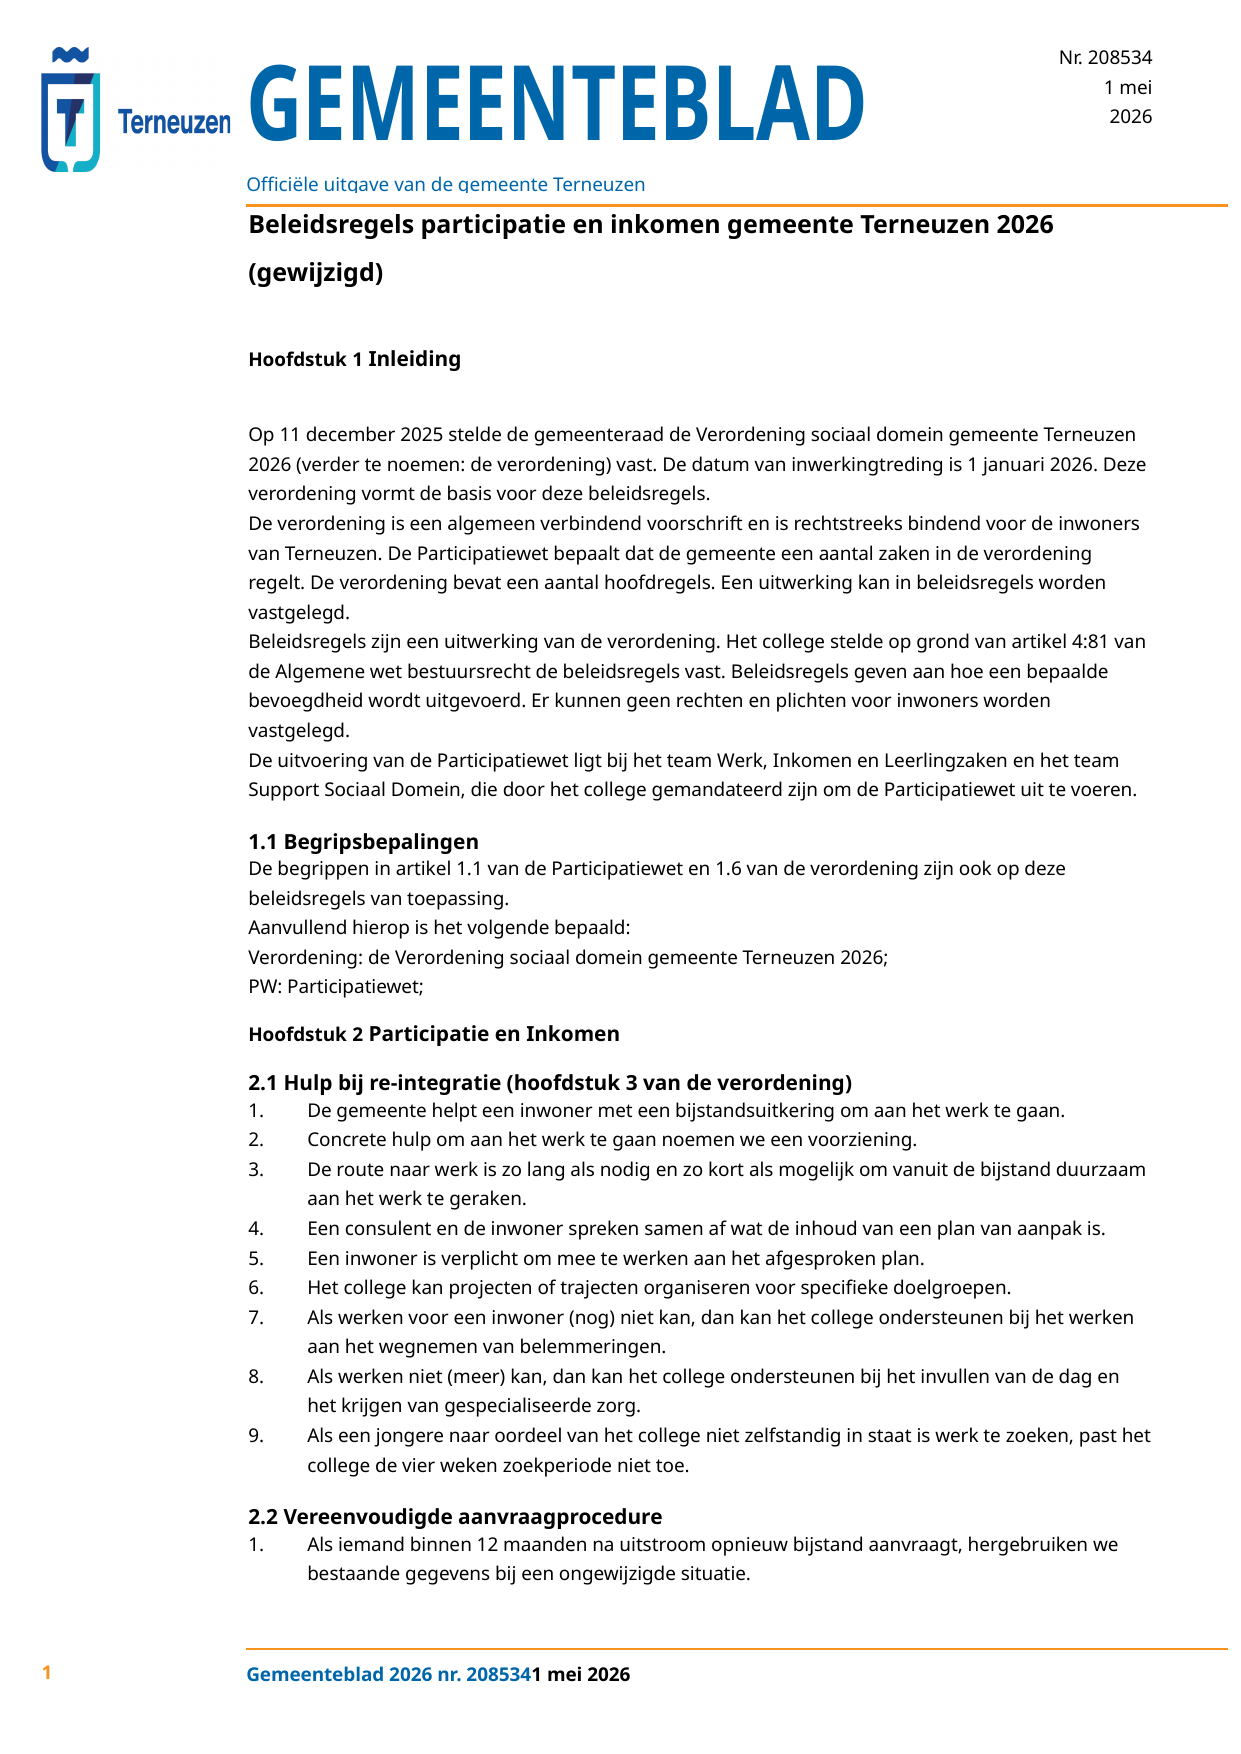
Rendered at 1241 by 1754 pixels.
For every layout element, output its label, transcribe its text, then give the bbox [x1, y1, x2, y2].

text Aanvullend hierop is het volgende bepaald: [248, 914, 1152, 940]
text Hoofdstuk 1 Inleiding [248, 344, 1152, 372]
text De begrippen in artikel 1.1 van de Participatiewet en 1.6 van de verordening zijn ook op deze beleidsregels van toepassing. [248, 855, 1152, 911]
list Een consulent en de inwoner spreken samen af wat de inhoud van een plan van aanpak is. [248, 1215, 1152, 1241]
text Beleidsregels participatie en inkomen gemeente Terneuzen 2026 (gewijzigd) [248, 207, 1152, 288]
picture [41, 47, 231, 172]
text 2.1 Hulp bij re-integratie (hoofdstuk 3 van de verordening) [248, 1068, 1152, 1097]
text PW: Participatiewet; [248, 973, 1152, 999]
list Concrete hulp om aan het werk te gaan noemen we een voorziening. [248, 1126, 1152, 1152]
text Hoofdstuk 2 Participatie en Inkomen [248, 1019, 1152, 1048]
list Als werken niet (meer) kan, dan kan het college ondersteunen bij het invullen van de dag en het krijgen van gespecialiseerde zorg. [248, 1363, 1152, 1418]
text Beleidsregels zijn een uitwerking van de verordening. Het college stelde op grond van artikel 4:81 van de Algemene wet bestuursrecht de beleidsregels vast. Beleidsregels geven aan hoe een bepaalde bevoegdheid wordt uitgevoerd. Er kunnen geen rechten en plichten voor inwoners worden vastgelegd. [248, 628, 1152, 743]
list Als werken voor een inwoner (nog) niet kan, dan kan het college ondersteunen bij het werken aan het wegnemen van belemmeringen. [248, 1304, 1152, 1359]
list Als een jongere naar oordeel van het college niet zelfstandig in staat is werk te zoeken, past het college de vier weken zoekperiode niet toe. [248, 1422, 1152, 1478]
list Een inwoner is verplicht om mee te werken aan het afgesproken plan. [248, 1245, 1152, 1271]
list De gemeente helpt een inwoner met een bijstandsuitkering om aan het werk te gaan. [248, 1097, 1152, 1123]
list Als iemand binnen 12 maanden na uitstroom opnieuw bijstand aanvraagt, hergebruiken we bestaande gegevens bij een ongewijzigde situatie. [248, 1531, 1152, 1586]
text Verordening: de Verordening sociaal domein gemeente Terneuzen 2026; [248, 944, 1152, 970]
list Het college kan projecten of trajecten organiseren voor specifieke doelgroepen. [248, 1274, 1152, 1300]
text 2.2 Vereenvoudigde aanvraagprocedure [248, 1502, 1152, 1531]
text Op 11 december 2025 stelde de gemeenteraad de Verordening sociaal domein gemeente Terneuzen 2026 (verder te noemen: de verordening) vast. De datum van inwerkingtreding is 1 januari 2026. Deze verordening vormt de basis voor deze beleidsregels. [248, 421, 1152, 506]
text De verordening is een algemeen verbindend voorschrift en is rechtstreeks bindend voor de inwoners van Terneuzen. De Participatiewet bepaalt dat de gemeente een aantal zaken in de verordening regelt. De verordening bevat een aantal hoofdregels. Een uitwerking kan in beleidsregels worden vastgelegd. [248, 510, 1152, 624]
text 1.1 Begripsbepalingen [248, 827, 1152, 855]
text De uitvoering van de Participatiewet ligt bij het team Werk, Inkomen en Leerlingzaken en het team Support Sociaal Domein, die door het college gemandateerd zijn om de Participatiewet uit te voeren. [248, 747, 1152, 802]
list De route naar werk is zo lang als nodig en zo kort als mogelijk om vanuit de bijstand duurzaam aan het werk te geraken. [248, 1156, 1152, 1211]
